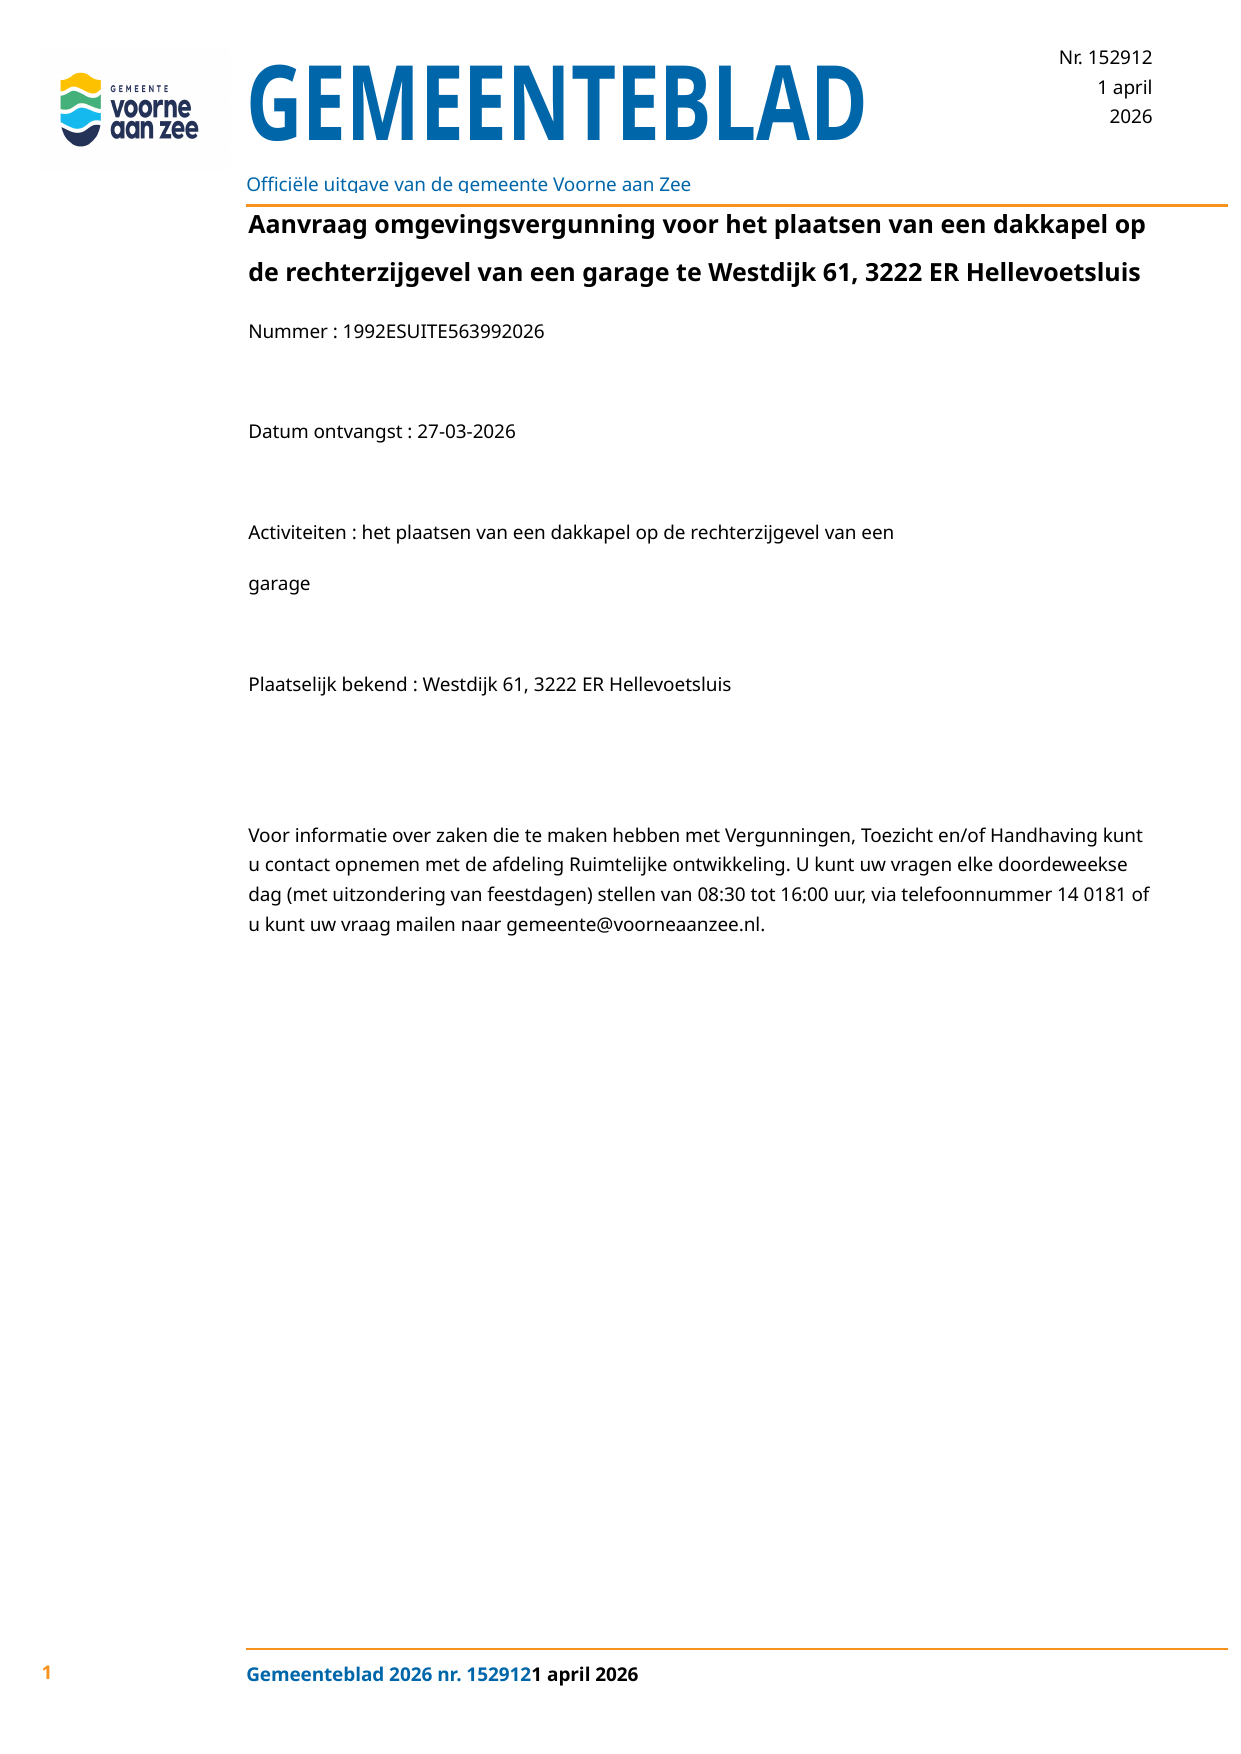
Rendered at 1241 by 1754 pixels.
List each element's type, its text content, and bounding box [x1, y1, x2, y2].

text Nummer : 1992ESUITE563992026 [248, 318, 1152, 344]
text garage [248, 570, 1152, 596]
text Aanvraag omgevingsvergunning voor het plaatsen van een dakkapel op de rechterzijgevel van een garage te Westdijk 61, 3222 ER Hellevoetsluis [248, 207, 1152, 288]
text Voor informatie over zaken die te maken hebben met Vergunningen, Toezicht en/of Handhaving kunt u contact opnemen met de afdeling Ruimtelijke ontwikkeling. U kunt uw vragen elke doordeweekse dag (met uitzondering van feestdagen) stellen van 08:30 tot 16:00 uur, via telefoonnummer 14 0181 of u kunt uw vraag mailen naar gemeente@voorneaanzee.nl. [248, 822, 1152, 937]
text Activiteiten : het plaatsen van een dakkapel op de rechterzijgevel van een [248, 519, 1152, 545]
text Datum ontvangst : 27-03-2026 [248, 419, 1152, 444]
text Plaatselijk bekend : Westdijk 61, 3222 ER Hellevoetsluis [248, 671, 1152, 697]
picture [41, 47, 231, 172]
